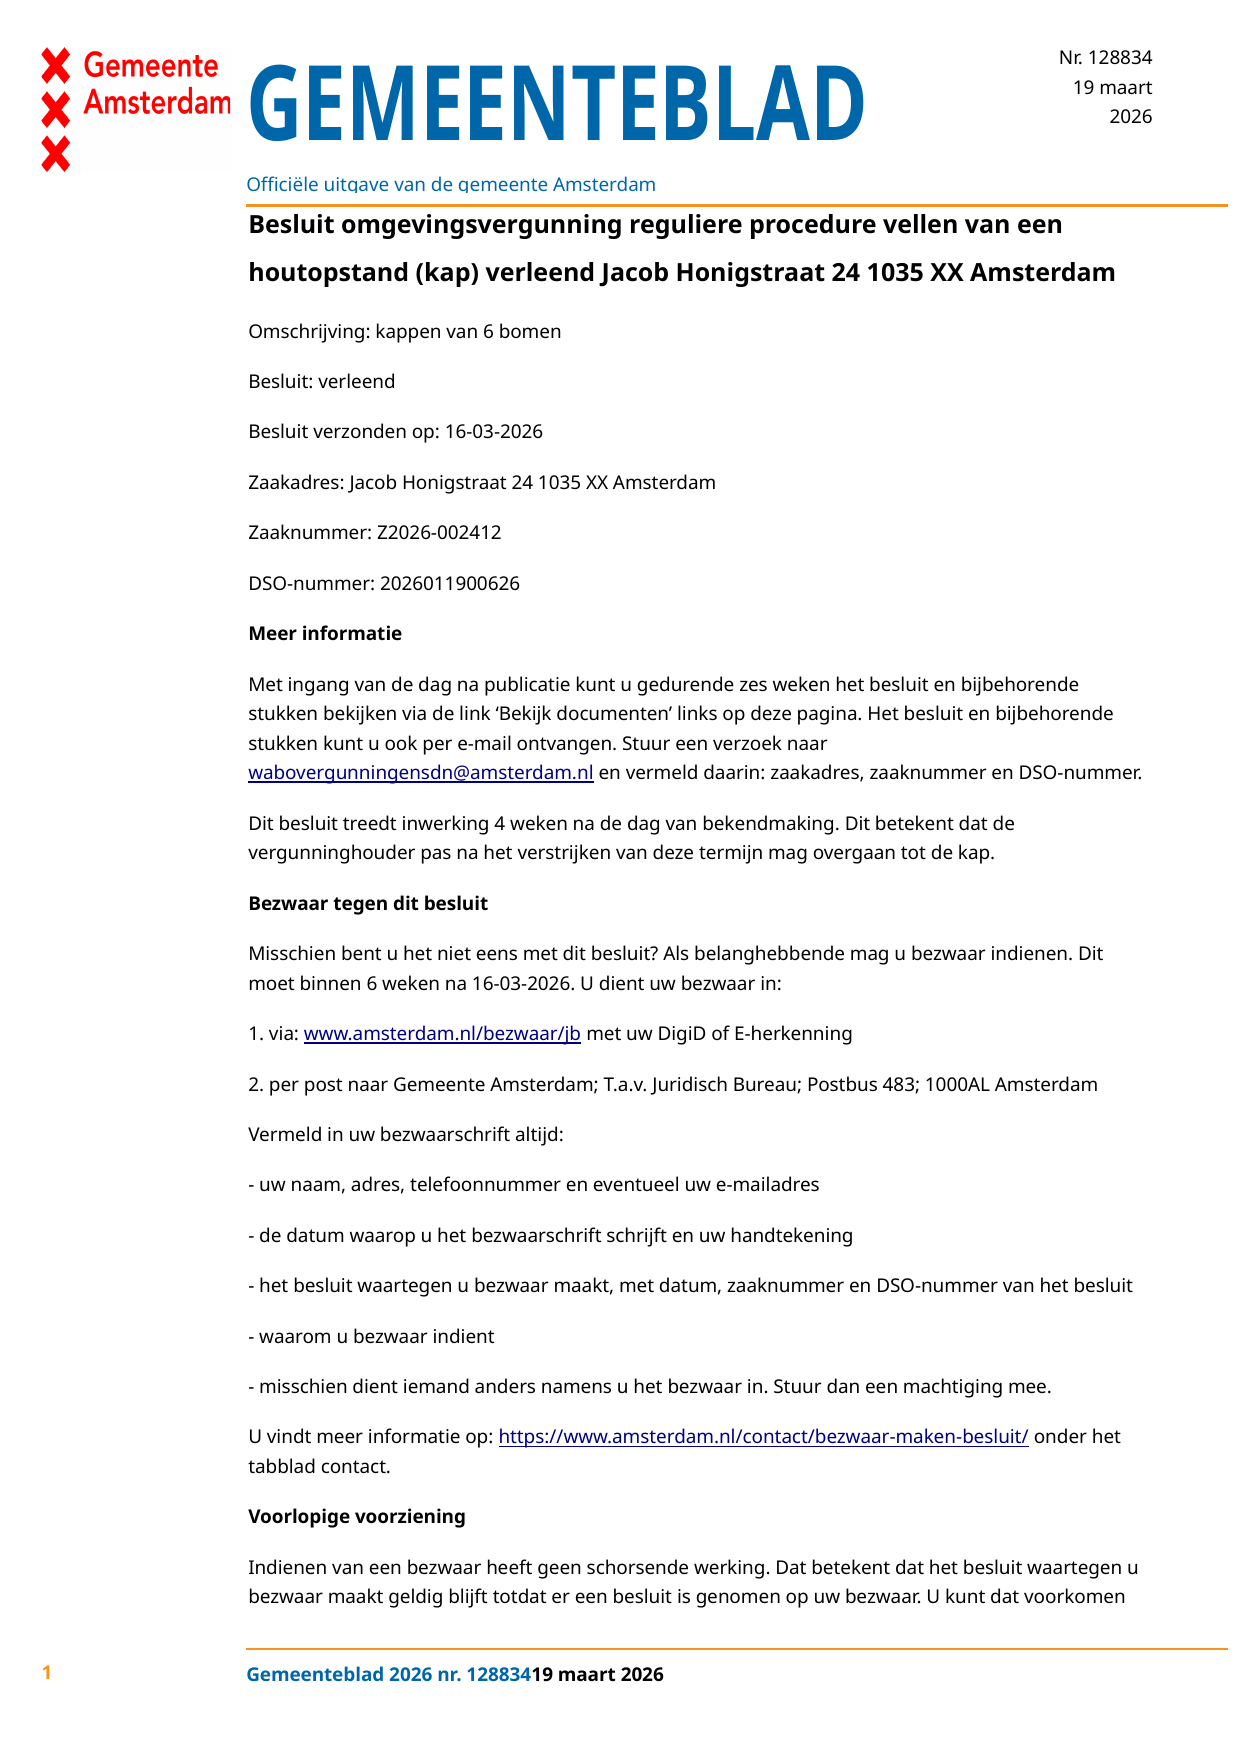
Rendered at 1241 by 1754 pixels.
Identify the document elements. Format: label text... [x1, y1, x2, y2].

picture [41, 47, 231, 172]
text 2. per post naar Gemeente Amsterdam; T.a.v. Juridisch Bureau; Postbus 483; 1000AL Amsterdam [248, 1071, 1152, 1097]
text Besluit: verleend [248, 368, 1152, 394]
text - waarom u bezwaar indient [248, 1323, 1152, 1349]
text Omschrijving: kappen van 6 bomen [248, 318, 1152, 344]
text Zaakadres: Jacob Honigstraat 24 1035 XX Amsterdam [248, 469, 1152, 495]
text - het besluit waartegen u bezwaar maakt, met datum, zaaknummer en DSO-nummer van het besluit [248, 1272, 1152, 1298]
text - de datum waarop u het bezwaarschrift schrijft en uw handtekening [248, 1222, 1152, 1248]
text - misschien dient iemand anders namens u het bezwaar in. Stuur dan een machtiging mee. [248, 1373, 1152, 1399]
text Indienen van een bezwaar heeft geen schorsende werking. Dat betekent dat het besluit waartegen u bezwaar maakt geldig blijft totdat er een besluit is genomen op uw bezwaar. U kunt dat voorkomen [248, 1554, 1152, 1609]
text Met ingang van de dag na publicatie kunt u gedurende zes weken het besluit en bijbehorende stukken bekijken via de link ‘Bekijk documenten’ links op deze pagina. Het besluit en bijbehorende stukken kunt u ook per e-mail ontvangen. Stuur een verzoek naar wabovergunningensdn@amsterdam.nl en vermeld daarin: zaakadres, zaaknummer en DSO-nummer. [248, 671, 1152, 785]
text Voorlopige voorziening [248, 1504, 1152, 1529]
text DSO-nummer: 2026011900626 [248, 570, 1152, 596]
text Dit besluit treedt inwerking 4 weken na de dag van bekendmaking. Dit betekent dat de vergunninghouder pas na het verstrijken van deze termijn mag overgaan tot de kap. [248, 810, 1152, 865]
text 1. via: www.amsterdam.nl/bezwaar/jb met uw DigiD of E-herkenning [248, 1020, 1152, 1046]
text Vermeld in uw bezwaarschrift altijd: [248, 1121, 1152, 1147]
text Misschien bent u het niet eens met dit besluit? Als belanghebbende mag u bezwaar indienen. Dit moet binnen 6 weken na 16-03-2026. U dient uw bezwaar in: [248, 940, 1152, 996]
text Besluit verzonden op: 16-03-2026 [248, 419, 1152, 444]
text - uw naam, adres, telefoonnummer en eventueel uw e-mailadres [248, 1172, 1152, 1197]
text Besluit omgevingsvergunning reguliere procedure vellen van een houtopstand (kap) verleend Jacob Honigstraat 24 1035 XX Amsterdam [248, 207, 1152, 288]
text Meer informatie [248, 620, 1152, 646]
text Zaaknummer: Z2026-002412 [248, 519, 1152, 545]
text U vindt meer informatie op: https://www.amsterdam.nl/contact/bezwaar-maken-besluit/ onder het tabblad contact. [248, 1424, 1152, 1479]
text Bezwaar tegen dit besluit [248, 890, 1152, 916]
